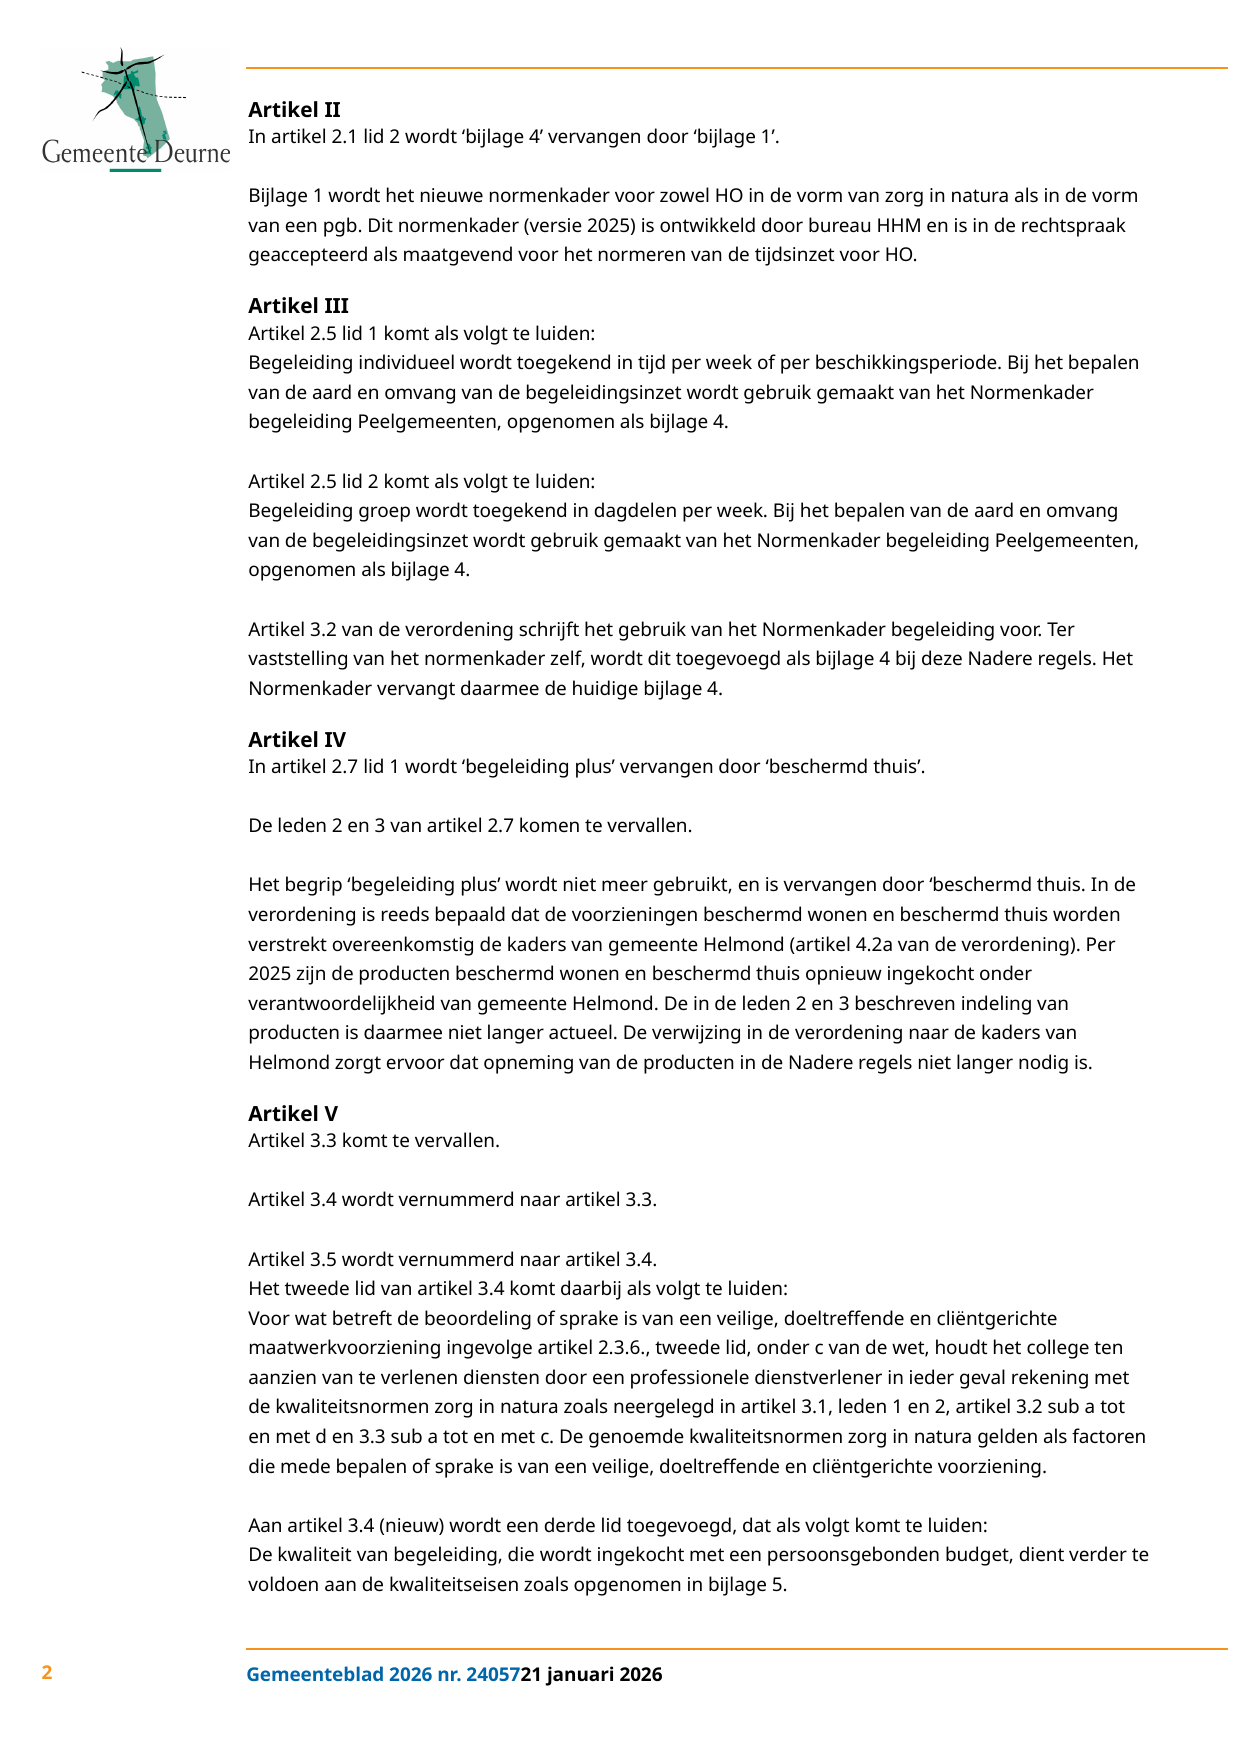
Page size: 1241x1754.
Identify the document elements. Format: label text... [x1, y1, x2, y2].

text Artikel 3.4 wordt vernummerd naar artikel 3.3. [248, 1187, 1152, 1212]
text Artikel III [248, 291, 1152, 320]
text Artikel 2.5 lid 2 komt als volgt te luiden: [248, 468, 1152, 493]
text Artikel IV [248, 725, 1152, 753]
text In artikel 2.1 lid 2 wordt ‘bijlage 4’ vervangen door ‘bijlage 1’. [248, 123, 1152, 149]
text Begeleiding groep wordt toegekend in dagdelen per week. Bij het bepalen van de aard en omvang van de begeleidingsinzet wordt gebruik gemaakt van het Normenkader begeleiding Peelgemeenten, opgenomen als bijlage 4. [248, 497, 1152, 582]
table_header Bijlage 1 wordt het nieuwe normenkader voor zowel HO in de vorm van zorg in natura als in de vorm van een pgb. Dit normenkader (versie 2025) is ontwikkeld door bureau HHM en is in de rechtspraak geaccepteerd als maatgevend voor het normeren van de tijdsinzet voor HO. [248, 183, 1152, 267]
table_header Artikel 3.2 van de verordening schrijft het gebruik van het Normenkader begeleiding voor. Ter vaststelling van het normenkader zelf, wordt dit toegevoegd als bijlage 4 bij deze Nadere regels. Het Normenkader vervangt daarmee de huidige bijlage 4. [248, 616, 1152, 701]
text Artikel II [248, 95, 1152, 123]
table_header Het begrip ‘begeleiding plus’ wordt niet meer gebruikt, en is vervangen door ‘beschermd thuis. In de verordening is reeds bepaald dat de voorzieningen beschermd wonen en beschermd thuis worden verstrekt overeenkomstig de kaders van gemeente Helmond (artikel 4.2a van de verordening). Per 2025 zijn de producten beschermd wonen en beschermd thuis opnieuw ingekocht onder verantwoordelijkheid van gemeente Helmond. De in de leden 2 en 3 beschreven indeling van producten is daarmee niet langer actueel. De verwijzing in de verordening naar de kaders van Helmond zorgt ervoor dat opneming van de producten in de Nadere regels niet langer nodig is. [248, 872, 1152, 1075]
text Artikel 3.3 komt te vervallen. [248, 1127, 1152, 1153]
text Voor wat betreft de beoordeling of sprake is van een veilige, doeltreffende en cliëntgerichte maatwerkvoorziening ingevolge artikel 2.3.6., tweede lid, onder c van de wet, houdt het college ten aanzien van te verlenen diensten door een professionele dienstverlener in ieder geval rekening met de kwaliteitsnormen zorg in natura zoals neergelegd in artikel 3.1, leden 1 en 2, artikel 3.2 sub a tot en met d en 3.3 sub a tot en met c. De genoemde kwaliteitsnormen zorg in natura gelden als factoren die mede bepalen of sprake is van een veilige, doeltreffende en cliëntgerichte voorziening. [248, 1305, 1152, 1478]
text De kwaliteit van begeleiding, die wordt ingekocht met een persoonsgebonden budget, dient verder te voldoen aan de kwaliteitseisen zoals opgenomen in bijlage 5. [248, 1542, 1152, 1597]
text Het tweede lid van artikel 3.4 komt daarbij als volgt te luiden: [248, 1275, 1152, 1301]
picture [41, 47, 231, 172]
text Aan artikel 3.4 (nieuw) wordt een derde lid toegevoegd, dat als volgt komt te luiden: [248, 1512, 1152, 1538]
text Artikel 2.5 lid 1 komt als volgt te luiden: [248, 320, 1152, 346]
text Artikel V [248, 1099, 1152, 1127]
text In artikel 2.7 lid 1 wordt ‘begeleiding plus’ vervangen door ‘beschermd thuis’. [248, 753, 1152, 779]
text De leden 2 en 3 van artikel 2.7 komen te vervallen. [248, 812, 1152, 838]
text Artikel 3.5 wordt vernummerd naar artikel 3.4. [248, 1246, 1152, 1271]
text Begeleiding individueel wordt toegekend in tijd per week of per beschikkingsperiode. Bij het bepalen van de aard en omvang van de begeleidingsinzet wordt gebruik gemaakt van het Normenkader begeleiding Peelgemeenten, opgenomen als bijlage 4. [248, 349, 1152, 434]
